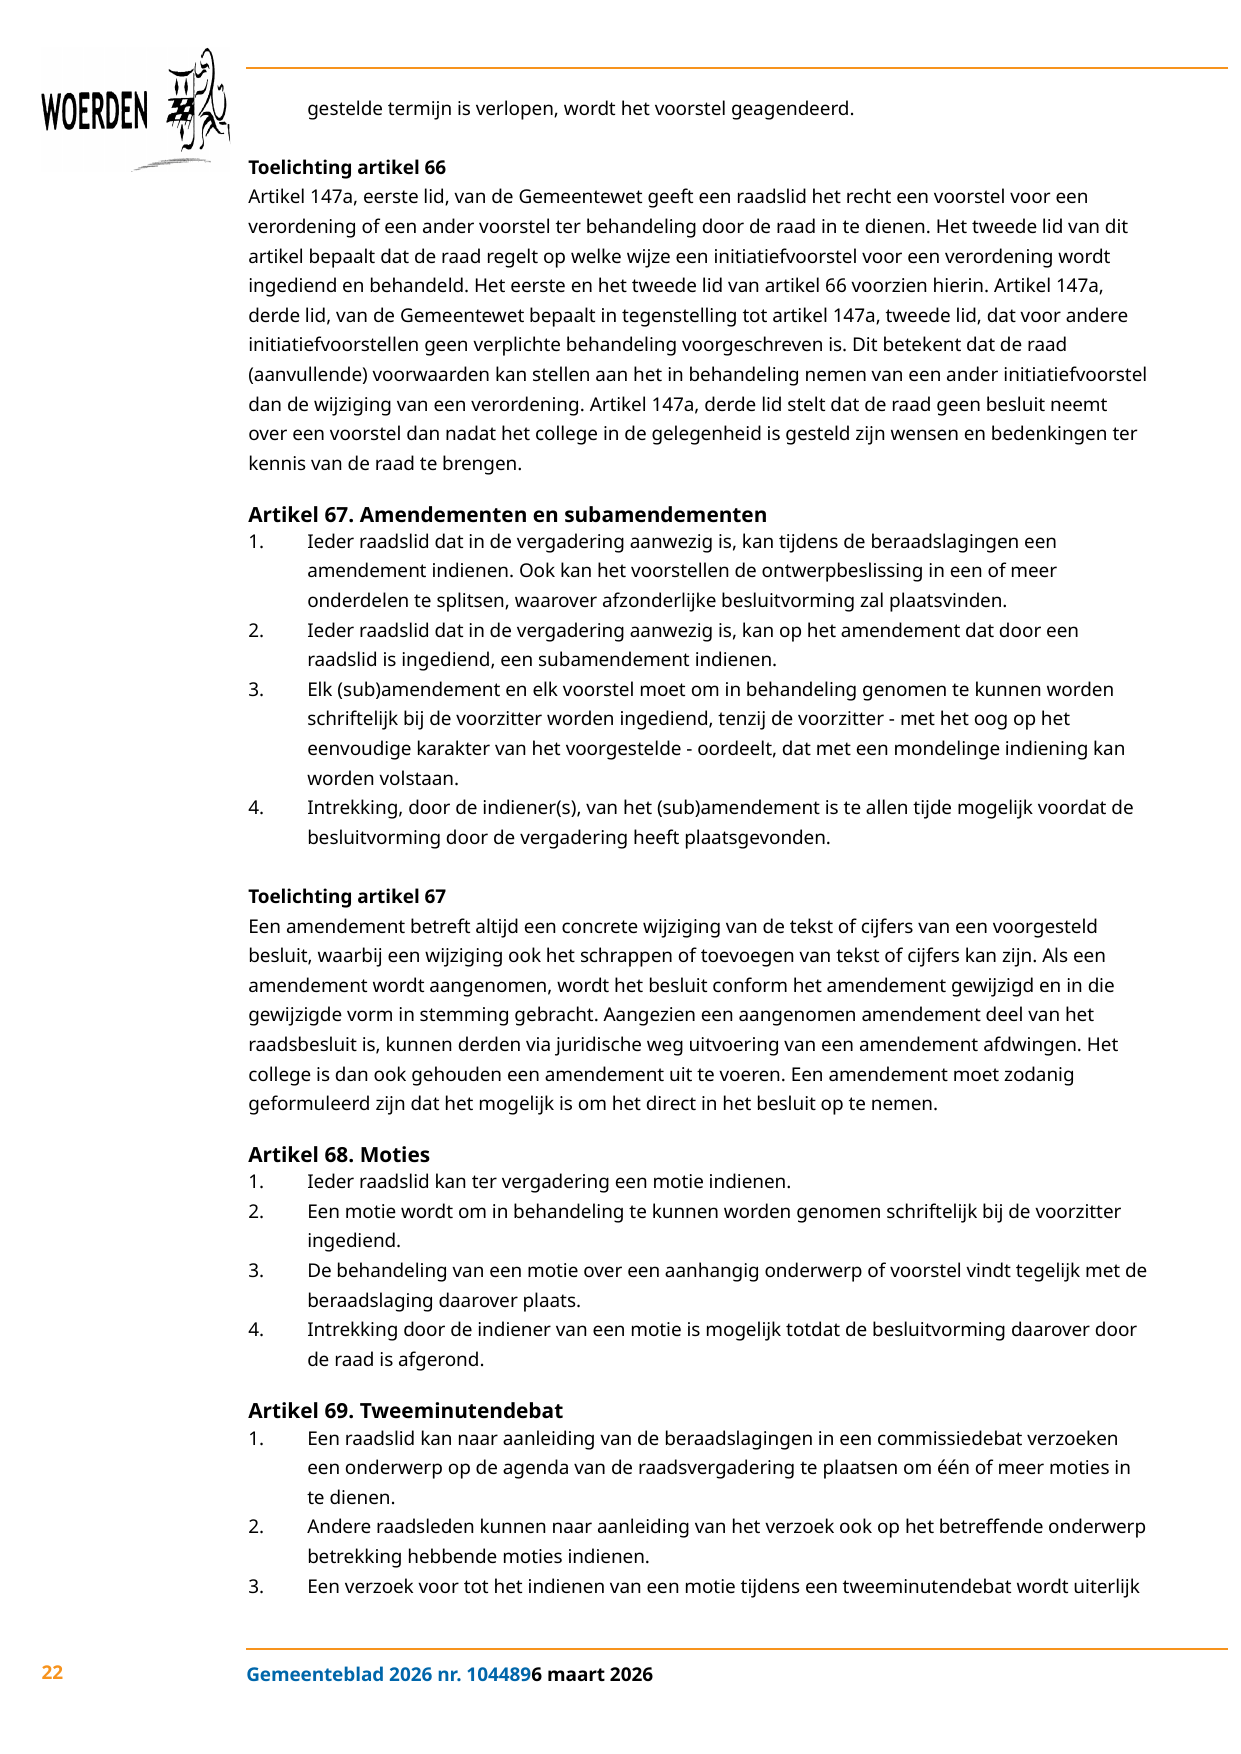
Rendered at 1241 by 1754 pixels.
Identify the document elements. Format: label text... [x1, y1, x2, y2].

list Een motie wordt om in behandeling te kunnen worden genomen schriftelijk bij de voorzitter ingediend. [248, 1198, 1152, 1253]
list De behandeling van een motie over een aanhangig onderwerp of voorstel vindt tegelijk met de beraadslaging daarover plaats. [248, 1257, 1152, 1313]
list Ieder raadslid kan ter vergadering een motie indienen. [248, 1168, 1152, 1194]
list Intrekking door de indiener van een motie is mogelijk totdat de besluitvorming daarover door de raad is afgerond. [248, 1316, 1152, 1372]
list Een raadslid kan naar aanleiding van de beraadslagingen in een commissiedebat verzoeken een onderwerp op de agenda van de raadsvergadering te plaatsen om één of meer moties in te dienen. [248, 1425, 1152, 1510]
list Ieder raadslid dat in de vergadering aanwezig is, kan tijdens de beraadslagingen een amendement indienen. Ook kan het voorstellen de ontwerpbeslissing in een of meer onderdelen te splitsen, waarover afzonderlijke besluitvorming zal plaatsvinden. [248, 528, 1152, 613]
list Andere raadsleden kunnen naar aanleiding van het verzoek ook op het betreffende onderwerp betrekking hebbende moties indienen. [248, 1514, 1152, 1569]
table_header Toelichting artikel 67 Een amendement betreft altijd een concrete wijziging van de tekst of cijfers van een voorgesteld besluit, waarbij een wijziging ook het schrappen of toevoegen van tekst of cijfers kan zijn. Als een amendement wordt aangenomen, wordt het besluit conform het amendement gewijzigd en in die gewijzigde vorm in stemming gebracht. Aangezien een aangenomen amendement deel van het raadsbesluit is, kunnen derden via juridische weg uitvoering van een amendement afdwingen. Het college is dan ook gehouden een amendement uit te voeren. Een amendement moet zodanig geformuleerd zijn dat het mogelijk is om het direct in het besluit op te nemen. [248, 883, 1152, 1116]
text Artikel 69. Tweeminutendebat [248, 1396, 1152, 1425]
picture [41, 47, 231, 172]
list Intrekking, door de indiener(s), van het (sub)amendement is te allen tijde mogelijk voordat de besluitvorming door de vergadering heeft plaatsgevonden. [248, 794, 1152, 850]
table_header Toelichting artikel 66 Artikel 147a, eerste lid, van de Gemeentewet geeft een raadslid het recht een voorstel voor een verordening of een ander voorstel ter behandeling door de raad in te dienen. Het tweede lid van dit artikel bepaalt dat de raad regelt op welke wijze een initiatiefvoorstel voor een verordening wordt ingediend en behandeld. Het eerste en het tweede lid van artikel 66 voorzien hierin. Artikel 147a, derde lid, van de Gemeentewet bepaalt in tegenstelling tot artikel 147a, tweede lid, dat voor andere initiatiefvoorstellen geen verplichte behandeling voorgeschreven is. Dit betekent dat de raad (aanvullende) voorwaarden kan stellen aan het in behandeling nemen van een ander initiatiefvoorstel dan de wijziging van een verordening. Artikel 147a, derde lid stelt dat de raad geen besluit neemt over een voorstel dan nadat het college in de gelegenheid is gesteld zijn wensen en bedenkingen ter kennis van de raad te brengen. [248, 154, 1152, 476]
list Een verzoek voor tot het indienen van een motie tijdens een tweeminutendebat wordt uiterlijk [248, 1573, 1152, 1598]
list Ieder raadslid dat in de vergadering aanwezig is, kan op het amendement dat door een raadslid is ingediend, een subamendement indienen. [248, 617, 1152, 672]
text Artikel 67. Amendementen en subamendementen [248, 500, 1152, 528]
text Artikel 68. Moties [248, 1140, 1152, 1168]
list gestelde termijn is verlopen, wordt het voorstel geagendeerd. [248, 95, 1152, 121]
list Elk (sub)amendement en elk voorstel moet om in behandeling genomen te kunnen worden schriftelijk bij de voorzitter worden ingediend, tenzij de voorzitter - met het oog op het eenvoudige karakter van het voorgestelde - oordeelt, dat met een mondelinge indiening kan worden volstaan. [248, 676, 1152, 791]
